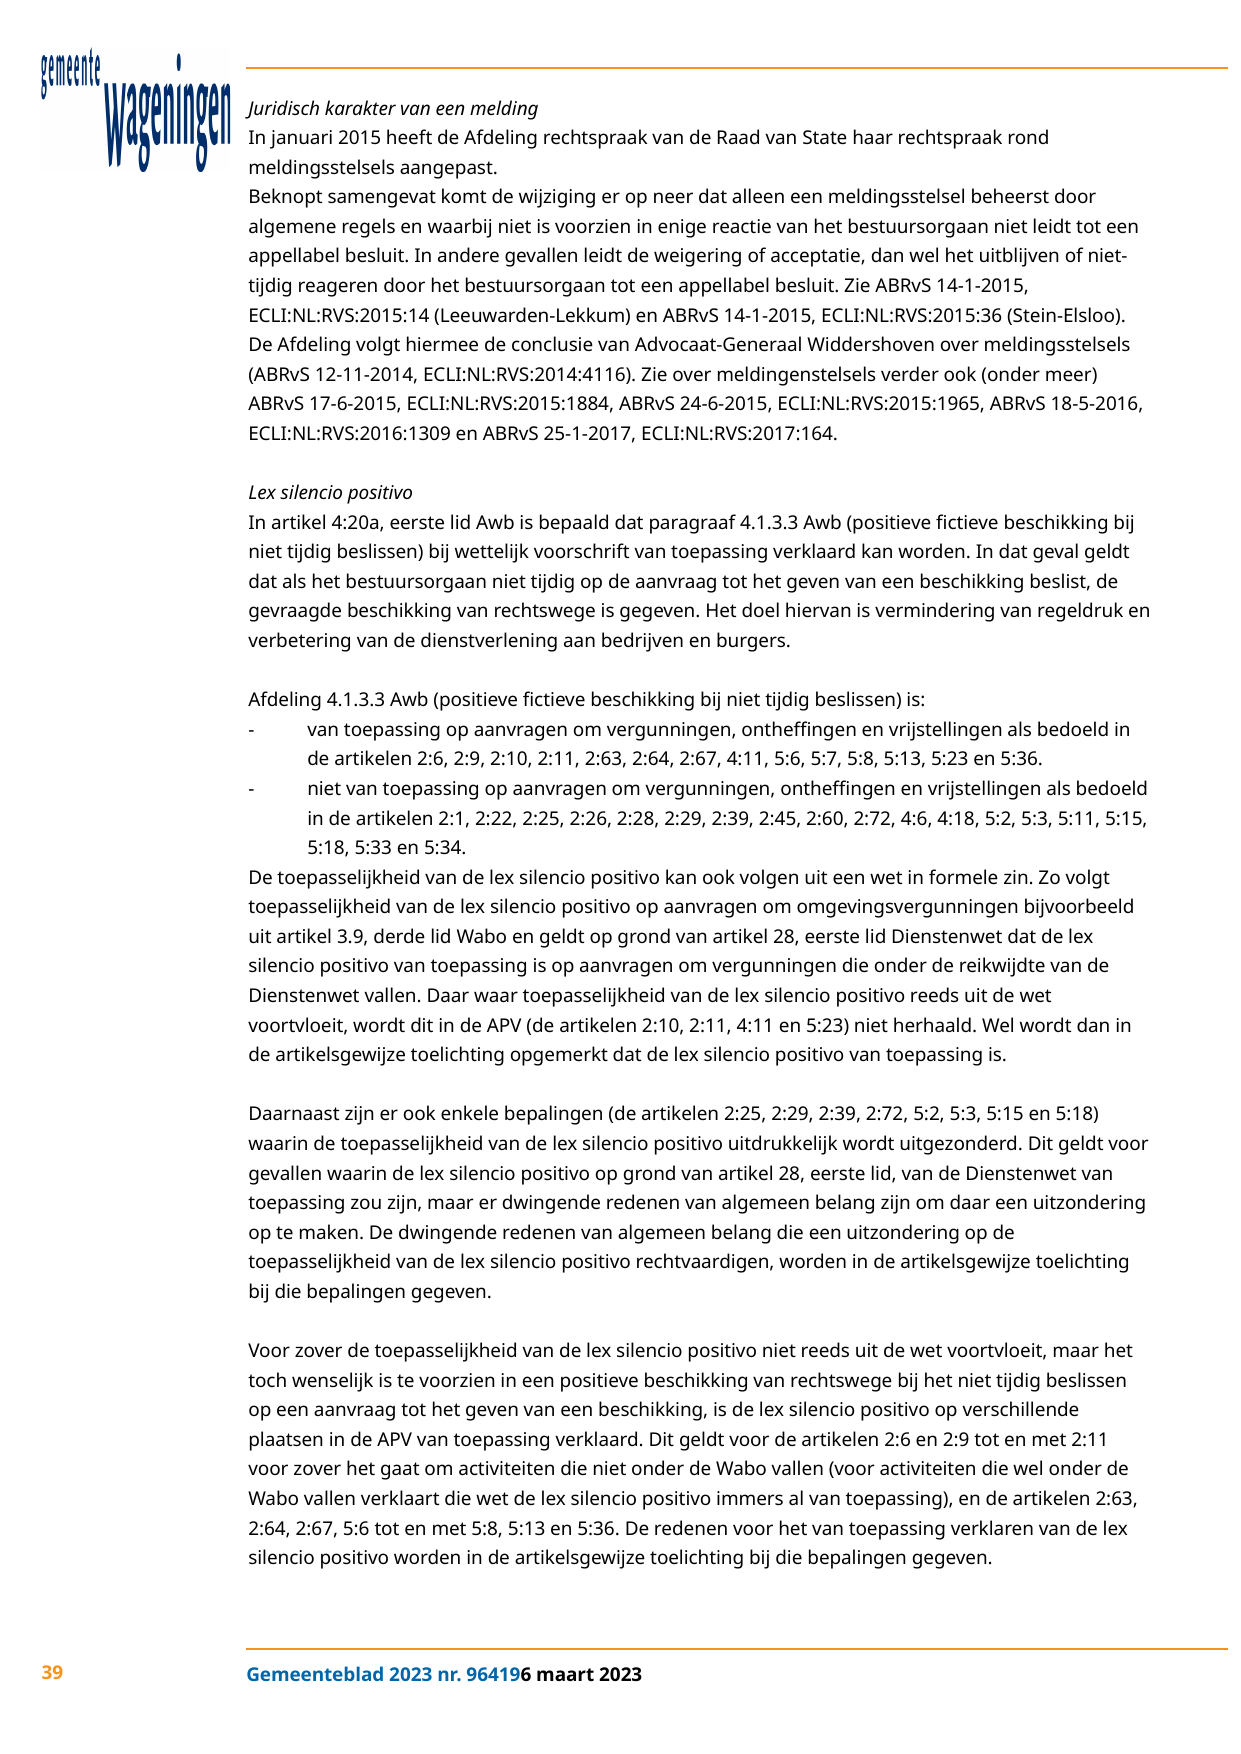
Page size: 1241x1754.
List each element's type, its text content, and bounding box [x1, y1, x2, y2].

list van toepassing op aanvragen om vergunningen, ontheffingen en vrijstellingen als bedoeld in de artikelen 2:6, 2:9, 2:10, 2:11, 2:63, 2:64, 2:67, 4:11, 5:6, 5:7, 5:8, 5:13, 5:23 en 5:36. [248, 716, 1152, 771]
text Afdeling 4.1.3.3 Awb (positieve fictieve beschikking bij niet tijdig beslissen) is: [248, 686, 1152, 712]
text De toepasselijkheid van de lex silencio positivo kan ook volgen uit een wet in formele zin. Zo volgt toepasselijkheid van de lex silencio positivo op aanvragen om omgevingsvergunningen bijvoorbeeld uit artikel 3.9, derde lid Wabo en geldt op grond van artikel 28, eerste lid Dienstenwet dat de lex silencio positivo van toepassing is op aanvragen om vergunningen die onder de reikwijdte van de Dienstenwet vallen. Daar waar toepasselijkheid van de lex silencio positivo reeds uit de wet voortvloeit, wordt dit in de APV (de artikelen 2:10, 2:11, 4:11 en 5:23) niet herhaald. Wel wordt dan in de artikelsgewijze toelichting opgemerkt dat de lex silencio positivo van toepassing is. [248, 864, 1152, 1067]
text Lex silencio positivo [248, 479, 1152, 505]
text Juridisch karakter van een melding [248, 95, 1152, 121]
list niet van toepassing op aanvragen om vergunningen, ontheffingen en vrijstellingen als bedoeld in de artikelen 2:1, 2:22, 2:25, 2:26, 2:28, 2:29, 2:39, 2:45, 2:60, 2:72, 4:6, 4:18, 5:2, 5:3, 5:11, 5:15, 5:18, 5:33 en 5:34. [248, 775, 1152, 860]
text Beknopt samengevat komt de wijziging er op neer dat alleen een meldingsstelsel beheerst door algemene regels en waarbij niet is voorzien in enige reactie van het bestuursorgaan niet leidt tot een appellabel besluit. In andere gevallen leidt de weigering of acceptatie, dan wel het uitblijven of niet-tijdig reageren door het bestuursorgaan tot een appellabel besluit. Zie ABRvS 14-1-2015, ECLI:NL:RVS:2015:14 (Leeuwarden-Lekkum) en ABRvS 14-1-2015, ECLI:NL:RVS:2015:36 (Stein-Elsloo). [248, 183, 1152, 328]
text Daarnaast zijn er ook enkele bepalingen (de artikelen 2:25, 2:29, 2:39, 2:72, 5:2, 5:3, 5:15 en 5:18) waarin de toepasselijkheid van de lex silencio positivo uitdrukkelijk wordt uitgezonderd. Dit geldt voor gevallen waarin de lex silencio positivo op grond van artikel 28, eerste lid, van de Dienstenwet van toepassing zou zijn, maar er dwingende redenen van algemeen belang zijn om daar een uitzondering op te maken. De dwingende redenen van algemeen belang die een uitzondering op de toepasselijkheid van de lex silencio positivo rechtvaardigen, worden in de artikelsgewijze toelichting bij die bepalingen gegeven. [248, 1101, 1152, 1304]
text In artikel 4:20a, eerste lid Awb is bepaald dat paragraaf 4.1.3.3 Awb (positieve fictieve beschikking bij niet tijdig beslissen) bij wettelijk voorschrift van toepassing verklaard kan worden. In dat geval geldt dat als het bestuursorgaan niet tijdig op de aanvraag tot het geven van een beschikking beslist, de gevraagde beschikking van rechtswege is gegeven. Het doel hiervan is vermindering van regeldruk en verbetering van de dienstverlening aan bedrijven en burgers. [248, 509, 1152, 653]
text De Afdeling volgt hiermee de conclusie van Advocaat-Generaal Widdershoven over meldingsstelsels (ABRvS 12-11-2014, ECLI:NL:RVS:2014:4116). Zie over meldingenstelsels verder ook (onder meer) ABRvS 17-6-2015, ECLI:NL:RVS:2015:1884, ABRvS 24-6-2015, ECLI:NL:RVS:2015:1965, ABRvS 18-5-2016, ECLI:NL:RVS:2016:1309 en ABRvS 25-1-2017, ECLI:NL:RVS:2017:164. [248, 331, 1152, 446]
text Voor zover de toepasselijkheid van de lex silencio positivo niet reeds uit de wet voortvloeit, maar het toch wenselijk is te voorzien in een positieve beschikking van rechtswege bij het niet tijdig beslissen op een aanvraag tot het geven van een beschikking, is de lex silencio positivo op verschillende plaatsen in de APV van toepassing verklaard. Dit geldt voor de artikelen 2:6 en 2:9 tot en met 2:11 voor zover het gaat om activiteiten die niet onder de Wabo vallen (voor activiteiten die wel onder de Wabo vallen verklaart die wet de lex silencio positivo immers al van toepassing), en de artikelen 2:63, 2:64, 2:67, 5:6 tot en met 5:8, 5:13 en 5:36. De redenen voor het van toepassing verklaren van de lex silencio positivo worden in de artikelsgewijze toelichting bij die bepalingen gegeven. [248, 1337, 1152, 1570]
text In januari 2015 heeft de Afdeling rechtspraak van de Raad van State haar rechtspraak rond meldingsstelsels aangepast. [248, 124, 1152, 180]
picture [41, 47, 231, 172]
